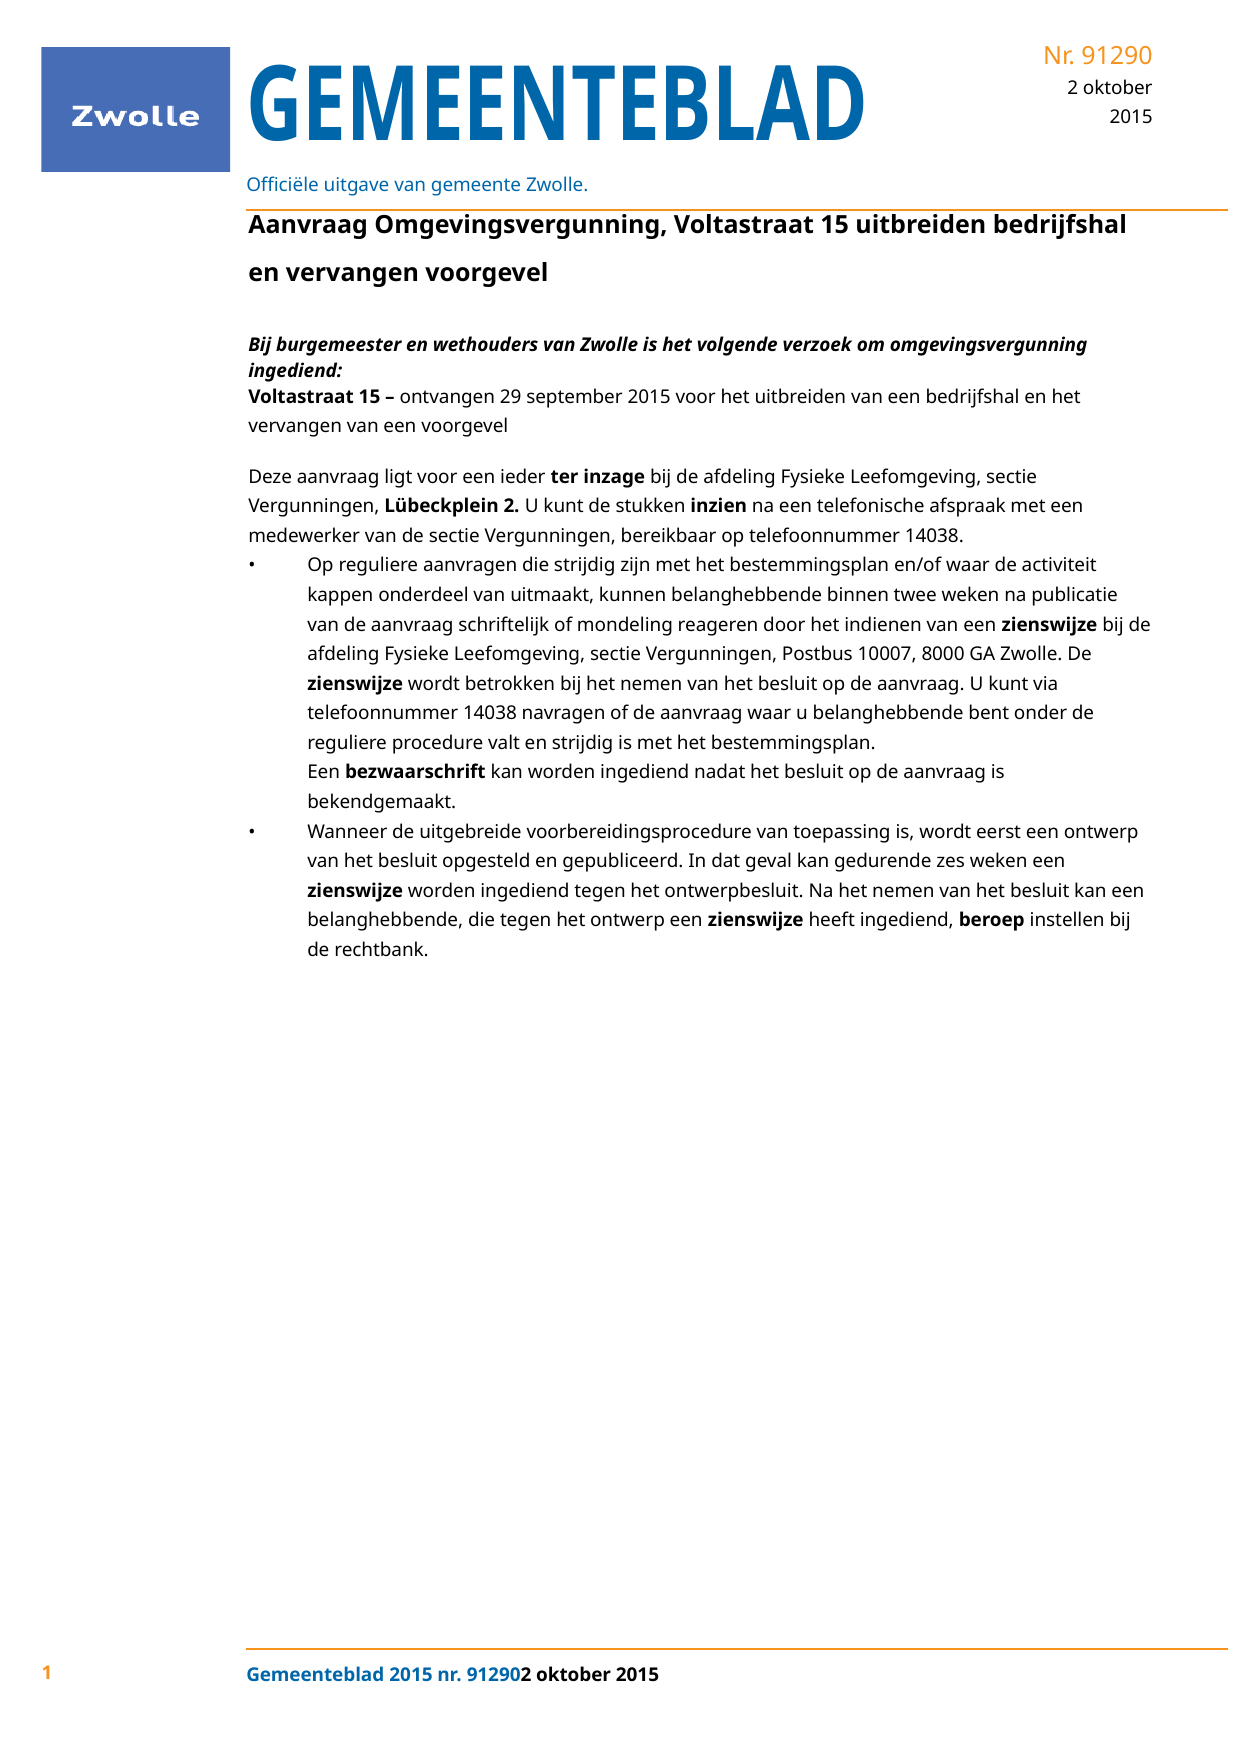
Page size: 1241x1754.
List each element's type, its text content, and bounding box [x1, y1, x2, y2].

picture [41, 47, 231, 172]
list Wanneer de uitgebreide voorbereidingsprocedure van toepassing is, wordt eerst een ontwerp van het besluit opgesteld en gepubliceerd. In dat geval kan gedurende zes weken een zienswijze worden ingediend tegen het ontwerpbesluit. Na het nemen van het besluit kan een belanghebbende, die tegen het ontwerp een zienswijze heeft ingediend, beroep instellen bij de rechtbank. [248, 818, 1152, 962]
text Deze aanvraag ligt voor een ieder ter inzage bij de afdeling Fysieke Leefomgeving, sectie Vergunningen, Lübeckplein 2. U kunt de stukken inzien na een telefonische afspraak met een medewerker van de sectie Vergunningen, bereikbaar op telefoonnummer 14038. [248, 463, 1152, 548]
text Aanvraag Omgevingsvergunning, Voltastraat 15 uitbreiden bedrijfshal en vervangen voorgevel [248, 211, 1152, 288]
list Op reguliere aanvragen die strijdig zijn met het bestemmingsplan en/of waar de activiteit kappen onderdeel van uitmaakt, kunnen belanghebbende binnen twee weken na publicatie van de aanvraag schriftelijk of mondeling reageren door het indienen van een zienswijze bij de afdeling Fysieke Leefomgeving, sectie Vergunningen, Postbus 10007, 8000 GA Zwolle. De zienswijze wordt betrokken bij het nemen van het besluit op de aanvraag. U kunt via telefoonnummer 14038 navragen of de aanvraag waar u belanghebbende bent onder de reguliere procedure valt en strijdig is met het bestemmingsplan. [248, 552, 1152, 755]
text Bij burgemeester en wethouders van Zwolle is het volgende verzoek om omgevingsvergunning ingediend: [248, 331, 1152, 383]
text Voltastraat 15 – ontvangen 29 september 2015 voor het uitbreiden van een bedrijfshal en het vervangen van een voorgevel [248, 383, 1152, 438]
list Een bezwaarschrift kan worden ingediend nadat het besluit op de aanvraag is bekendgemaakt. [248, 759, 1152, 814]
